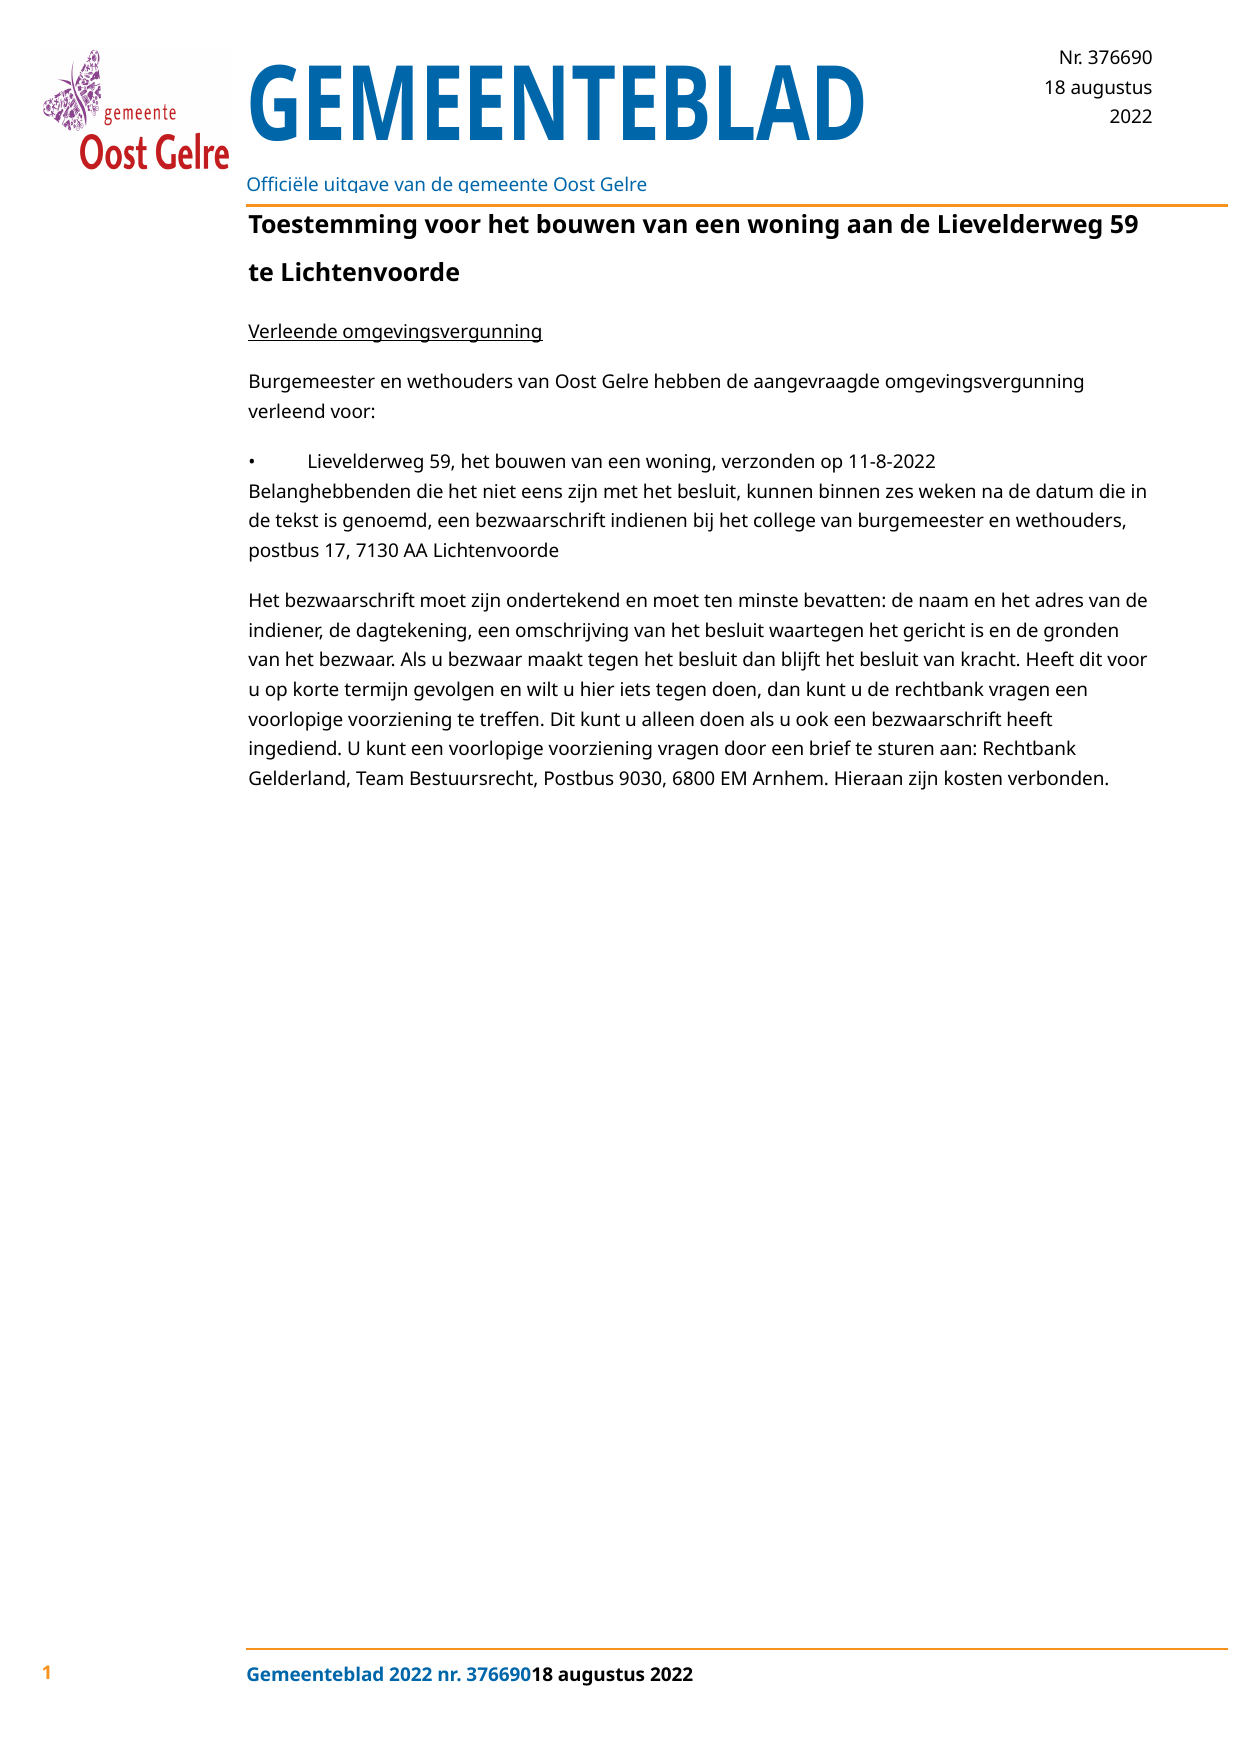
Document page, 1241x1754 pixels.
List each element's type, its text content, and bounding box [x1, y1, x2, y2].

text Verleende omgevingsvergunning [248, 318, 1152, 344]
picture [41, 47, 231, 172]
text Toestemming voor het bouwen van een woning aan de Lievelderweg 59 te Lichtenvoorde [248, 207, 1152, 288]
list Lievelderweg 59, het bouwen van een woning, verzonden op 11-8-2022 [248, 448, 1152, 474]
text Het bezwaarschrift moet zijn ondertekend en moet ten minste bevatten: de naam en het adres van de indiener, de dagtekening, een omschrijving van het besluit waartegen het gericht is en de gronden van het bezwaar. Als u bezwaar maakt tegen het besluit dan blijft het besluit van kracht. Heeft dit voor u op korte termijn gevolgen en wilt u hier iets tegen doen, dan kunt u de rechtbank vragen een voorlopige voorziening te treffen. Dit kunt u alleen doen als u ook een bezwaarschrift heeft ingediend. U kunt een voorlopige voorziening vragen door een brief te sturen aan: Rechtbank Gelderland, Team Bestuursrecht, Postbus 9030, 6800 EM Arnhem. Hieraan zijn kosten verbonden. [248, 587, 1152, 791]
text Belanghebbenden die het niet eens zijn met het besluit, kunnen binnen zes weken na de datum die in de tekst is genoemd, een bezwaarschrift indienen bij het college van burgemeester en wethouders, postbus 17, 7130 AA Lichtenvoorde [248, 478, 1152, 563]
text Burgemeester en wethouders van Oost Gelre hebben de aangevraagde omgevingsvergunning verleend voor: [248, 368, 1152, 424]
